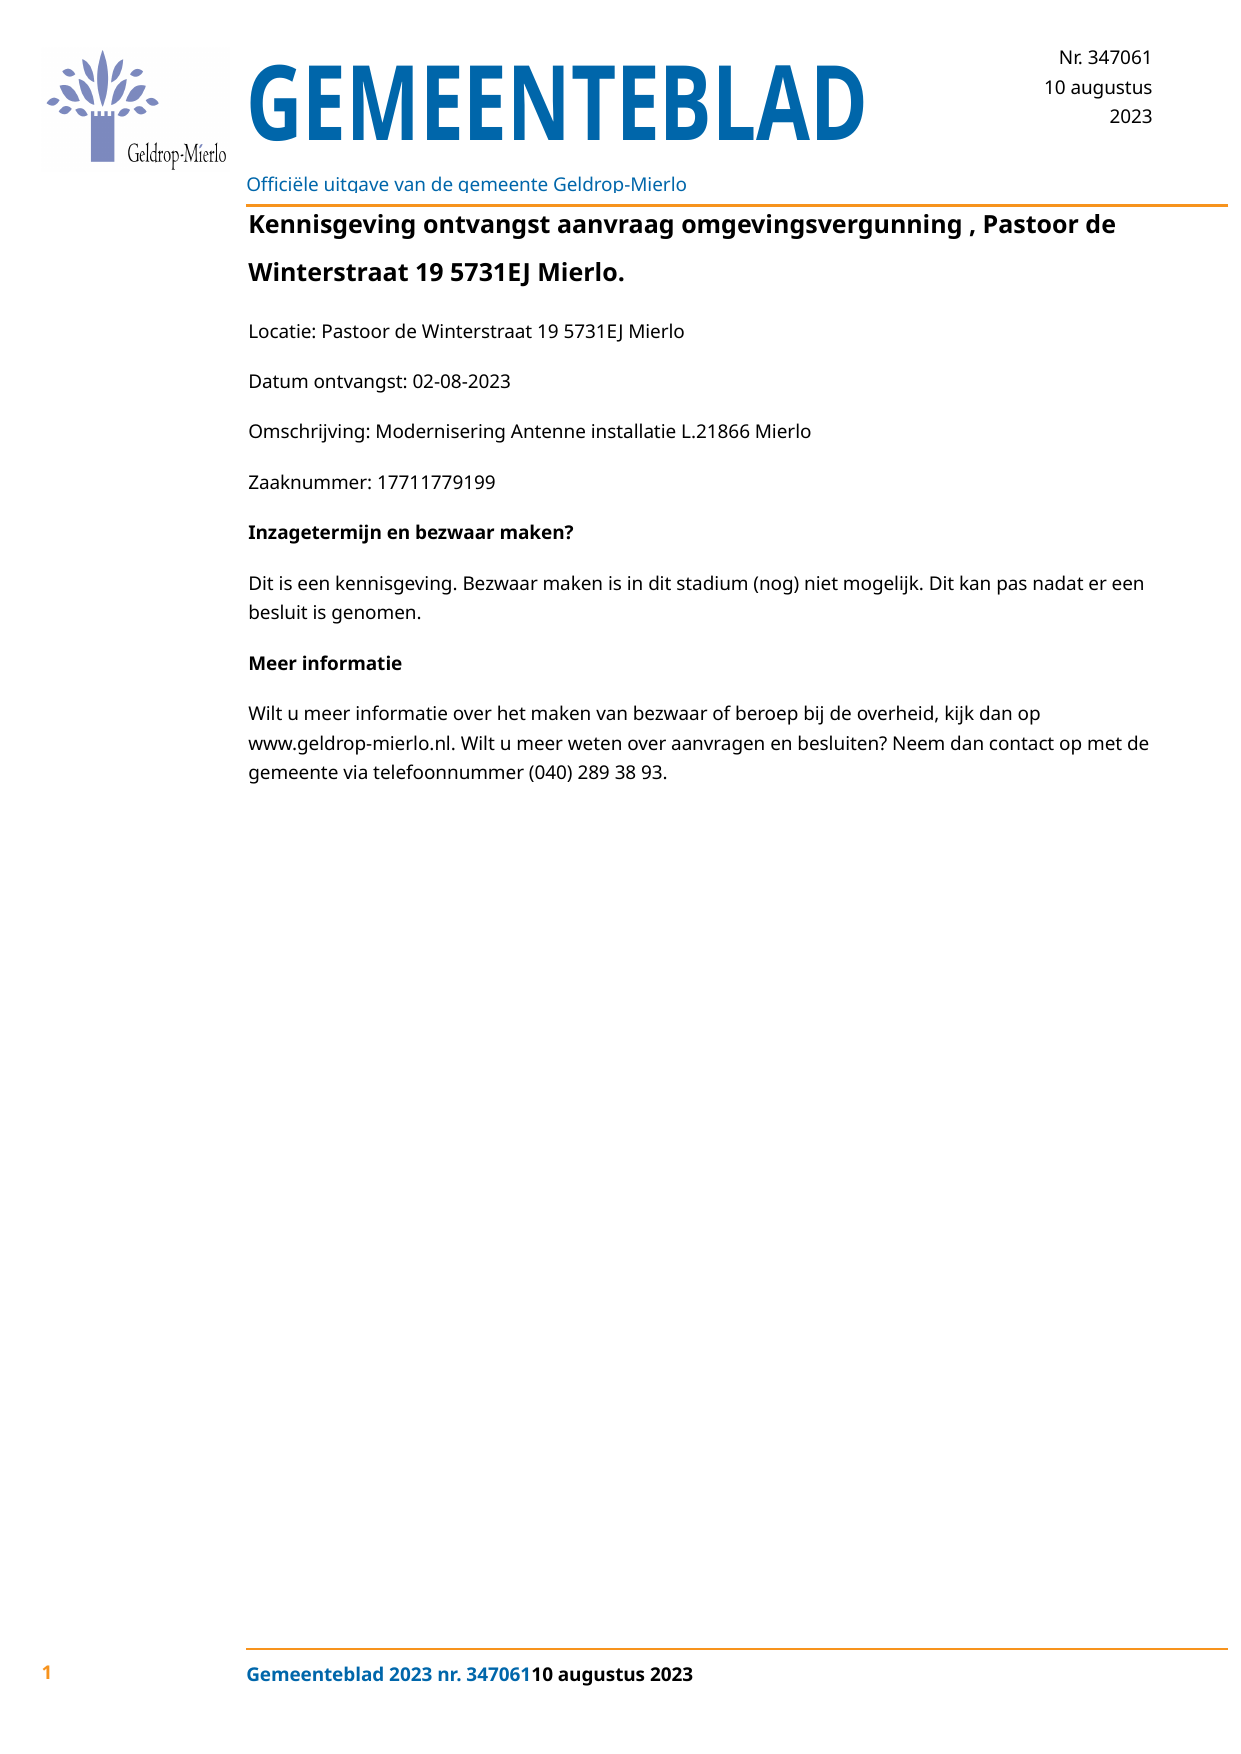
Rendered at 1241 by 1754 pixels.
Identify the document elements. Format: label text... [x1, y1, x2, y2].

text Inzagetermijn en bezwaar maken? [248, 519, 1152, 545]
text Kennisgeving ontvangst aanvraag omgevingsvergunning , Pastoor de Winterstraat 19 5731EJ Mierlo. [248, 207, 1152, 288]
text Locatie: Pastoor de Winterstraat 19 5731EJ Mierlo [248, 318, 1152, 344]
text Datum ontvangst: 02-08-2023 [248, 368, 1152, 394]
text Dit is een kennisgeving. Bezwaar maken is in dit stadium (nog) niet mogelijk. Dit kan pas nadat er een besluit is genomen. [248, 570, 1152, 625]
picture [41, 47, 231, 172]
text Meer informatie [248, 650, 1152, 676]
text Zaaknummer: 17711779199 [248, 469, 1152, 495]
text Omschrijving: Modernisering Antenne installatie L.21866 Mierlo [248, 419, 1152, 444]
text Wilt u meer informatie over het maken van bezwaar of beroep bij de overheid, kijk dan op www.geldrop-mierlo.nl. Wilt u meer weten over aanvragen en besluiten? Neem dan contact op met de gemeente via telefoonnummer (040) 289 38 93. [248, 700, 1152, 785]
